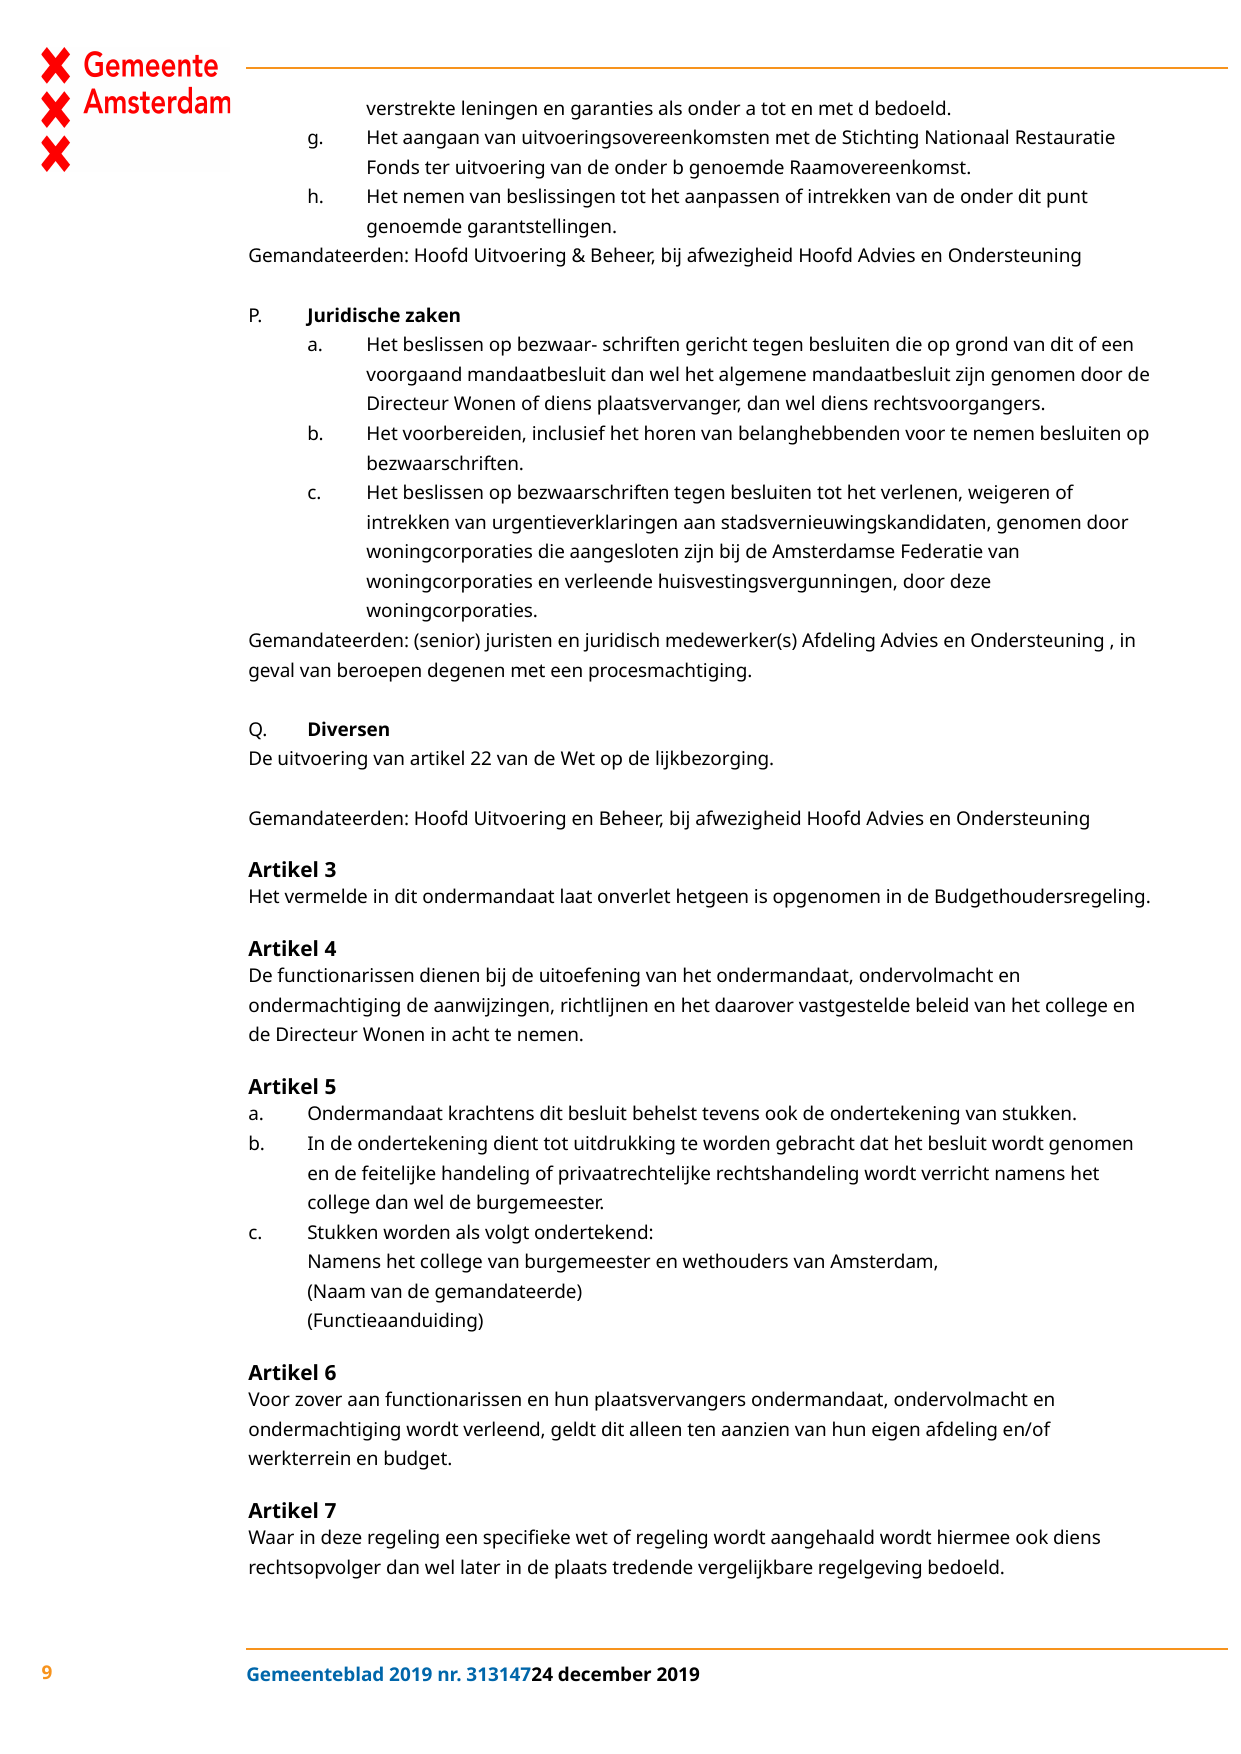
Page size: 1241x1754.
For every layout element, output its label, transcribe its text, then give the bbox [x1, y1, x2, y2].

list Het aangaan van uitvoeringsovereenkomsten met de Stichting Nationaal Restauratie Fonds ter uitvoering van de onder b genoemde Raamovereenkomst. [307, 124, 1152, 180]
text Artikel 6 [248, 1358, 1152, 1386]
list Juridische zaken [248, 302, 1152, 328]
text Artikel 4 [248, 934, 1152, 962]
text Voor zover aan functionarissen en hun plaatsvervangers ondermandaat, ondervolmacht en ondermachtiging wordt verleend, geldt dit alleen ten aanzien van hun eigen afdeling en/of werkterrein en budget. [248, 1386, 1152, 1471]
text Artikel 7 [248, 1496, 1152, 1524]
list Stukken worden als volgt ondertekend: [248, 1219, 1152, 1244]
list verstrekte leningen en garanties als onder a tot en met d bedoeld. [307, 95, 1152, 121]
list Het beslissen op bezwaar- schriften gericht tegen besluiten die op grond van dit of een voorgaand mandaatbesluit dan wel het algemene mandaatbesluit zijn genomen door de Directeur Wonen of diens plaatsvervanger, dan wel diens rechtsvoorgangers. [307, 331, 1152, 416]
list Namens het college van burgemeester en wethouders van Amsterdam, [248, 1248, 1152, 1274]
text Gemandateerden: Hoofd Uitvoering en Beheer, bij afwezigheid Hoofd Advies en Ondersteuning [248, 805, 1152, 831]
picture [41, 47, 231, 172]
list (Functieaanduiding) [248, 1308, 1152, 1333]
text Gemandateerden: (senior) juristen en juridisch medewerker(s) Afdeling Advies en Ondersteuning , in geval van beroepen degenen met een procesmachtiging. [248, 627, 1152, 683]
text De uitvoering van artikel 22 van de Wet op de lijkbezorging. [248, 746, 1152, 771]
list Het nemen van beslissingen tot het aanpassen of intrekken van de onder dit punt genoemde garantstellingen. [307, 183, 1152, 239]
list Ondermandaat krachtens dit besluit behelst tevens ook de ondertekening van stukken. [248, 1101, 1152, 1126]
list In de ondertekening dient tot uitdrukking te worden gebracht dat het besluit wordt genomen en de feitelijke handeling of privaatrechtelijke rechtshandeling wordt verricht namens het college dan wel de burgemeester. [248, 1130, 1152, 1215]
text Gemandateerden: Hoofd Uitvoering & Beheer, bij afwezigheid Hoofd Advies en Ondersteuning [248, 243, 1152, 268]
list (Naam van de gemandateerde) [248, 1278, 1152, 1304]
list Diversen [248, 716, 1152, 742]
text De functionarissen dienen bij de uitoefening van het ondermandaat, ondervolmacht en ondermachtiging de aanwijzingen, richtlijnen en het daarover vastgestelde beleid van het college en de Directeur Wonen in acht te nemen. [248, 962, 1152, 1047]
list Het beslissen op bezwaarschriften tegen besluiten tot het verlenen, weigeren of intrekken van urgentieverklaringen aan stadsvernieuwingskandidaten, genomen door woningcorporaties die aangesloten zijn bij de Amsterdamse Federatie van woningcorporaties en verleende huisvestingsvergunningen, door deze woningcorporaties. [307, 479, 1152, 623]
text Artikel 5 [248, 1072, 1152, 1101]
text Waar in deze regeling een specifieke wet of regeling wordt aangehaald wordt hiermee ook diens rechtsopvolger dan wel later in de plaats tredende vergelijkbare regelgeving bedoeld. [248, 1524, 1152, 1580]
text Artikel 3 [248, 855, 1152, 884]
text Het vermelde in dit ondermandaat laat onverlet hetgeen is opgenomen in de Budgethoudersregeling. [248, 884, 1152, 909]
list Het voorbereiden, inclusief het horen van belanghebbenden voor te nemen besluiten op bezwaarschriften. [307, 420, 1152, 476]
